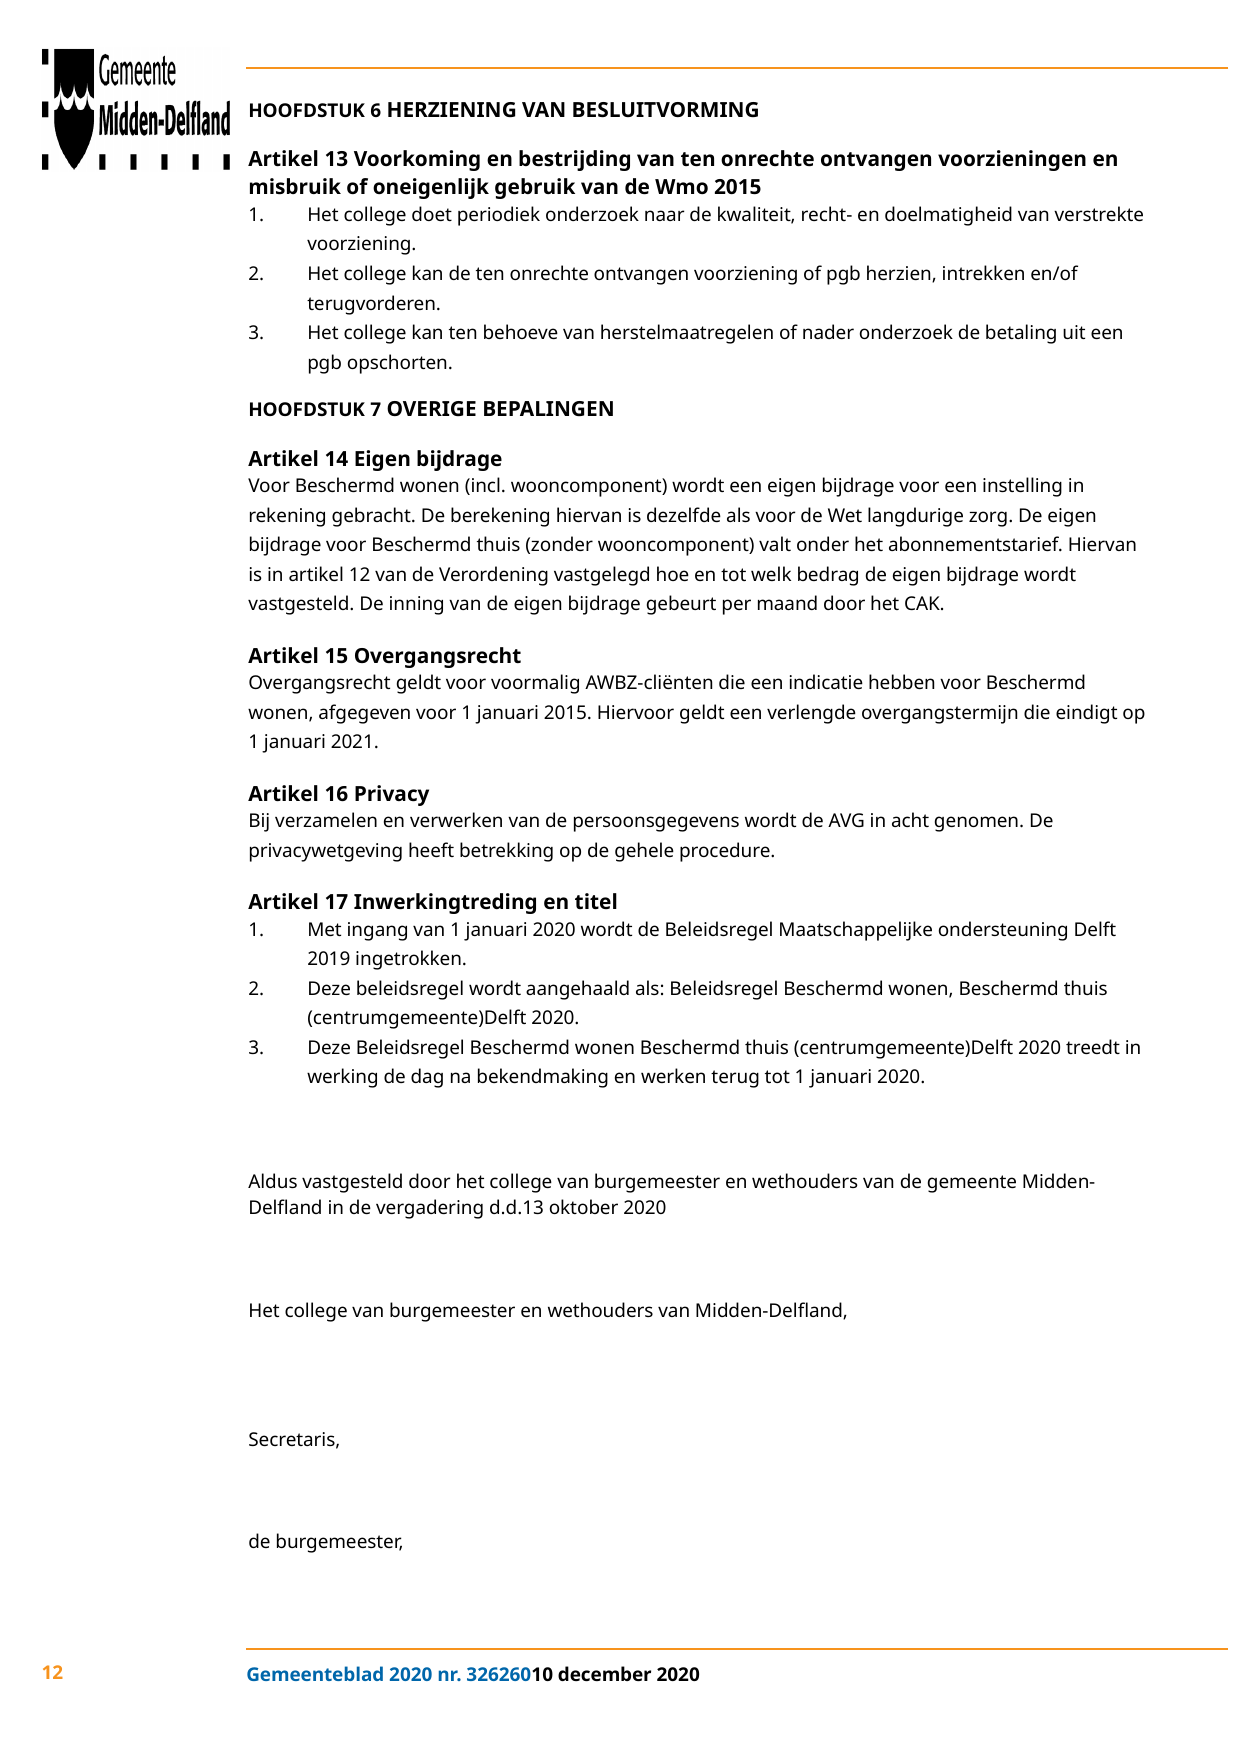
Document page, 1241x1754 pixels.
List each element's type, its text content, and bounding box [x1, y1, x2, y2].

list Deze Beleidsregel Beschermd wonen Beschermd thuis (centrumgemeente)Delft 2020 treedt in werking de dag na bekendmaking en werken terug tot 1 januari 2020. [248, 1034, 1152, 1089]
text Artikel 17 Inwerkingtreding en titel [248, 887, 1152, 916]
text Secretaris, [248, 1426, 1152, 1452]
text Overgangsrecht geldt voor voormalig AWBZ-cliënten die een indicatie hebben voor Beschermd wonen, afgegeven voor 1 januari 2015. Hiervoor geldt een verlengde overgangstermijn die eindigt op 1 januari 2021. [248, 669, 1152, 754]
text Artikel 14 Eigen bijdrage [248, 444, 1152, 472]
text Artikel 15 Overgangsrecht [248, 641, 1152, 669]
text Artikel 16 Privacy [248, 779, 1152, 807]
text HOOFDSTUK 7 OVERIGE BEPALINGEN [248, 394, 1152, 423]
text de burgemeester, [248, 1529, 1152, 1554]
text Artikel 13 Voorkoming en bestrijding van ten onrechte ontvangen voorzieningen en misbruik of oneigenlijk gebruik van de Wmo 2015 [248, 144, 1152, 201]
text Aldus vastgesteld door het college van burgemeester en wethouders van de gemeente Midden-Delfland in de vergadering d.d.13 oktober 2020 [248, 1168, 1152, 1220]
picture [41, 47, 231, 172]
text HOOFDSTUK 6 HERZIENING VAN BESLUITVORMING [248, 95, 1152, 123]
list Het college kan ten behoeve van herstelmaatregelen of nader onderzoek de betaling uit een pgb opschorten. [248, 319, 1152, 374]
list Met ingang van 1 januari 2020 wordt de Beleidsregel Maatschappelijke ondersteuning Delft 2019 ingetrokken. [248, 916, 1152, 971]
list Het college kan de ten onrechte ontvangen voorziening of pgb herzien, intrekken en/of terugvorderen. [248, 260, 1152, 315]
text Het college van burgemeester en wethouders van Midden-Delfland, [248, 1297, 1152, 1323]
text Bij verzamelen en verwerken van de persoonsgegevens wordt de AVG in acht genomen. De privacywetgeving heeft betrekking op de gehele procedure. [248, 807, 1152, 863]
list Het college doet periodiek onderzoek naar de kwaliteit, recht- en doelmatigheid van verstrekte voorziening. [248, 201, 1152, 256]
list Deze beleidsregel wordt aangehaald als: Beleidsregel Beschermd wonen, Beschermd thuis (centrumgemeente)Delft 2020. [248, 975, 1152, 1030]
text Voor Beschermd wonen (incl. wooncomponent) wordt een eigen bijdrage voor een instelling in rekening gebracht. De berekening hiervan is dezelfde als voor de Wet langdurige zorg. De eigen bijdrage voor Beschermd thuis (zonder wooncomponent) valt onder het abonnementstarief. Hiervan is in artikel 12 van de Verordening vastgelegd hoe en tot welk bedrag de eigen bijdrage wordt vastgesteld. De inning van de eigen bijdrage gebeurt per maand door het CAK. [248, 472, 1152, 616]
